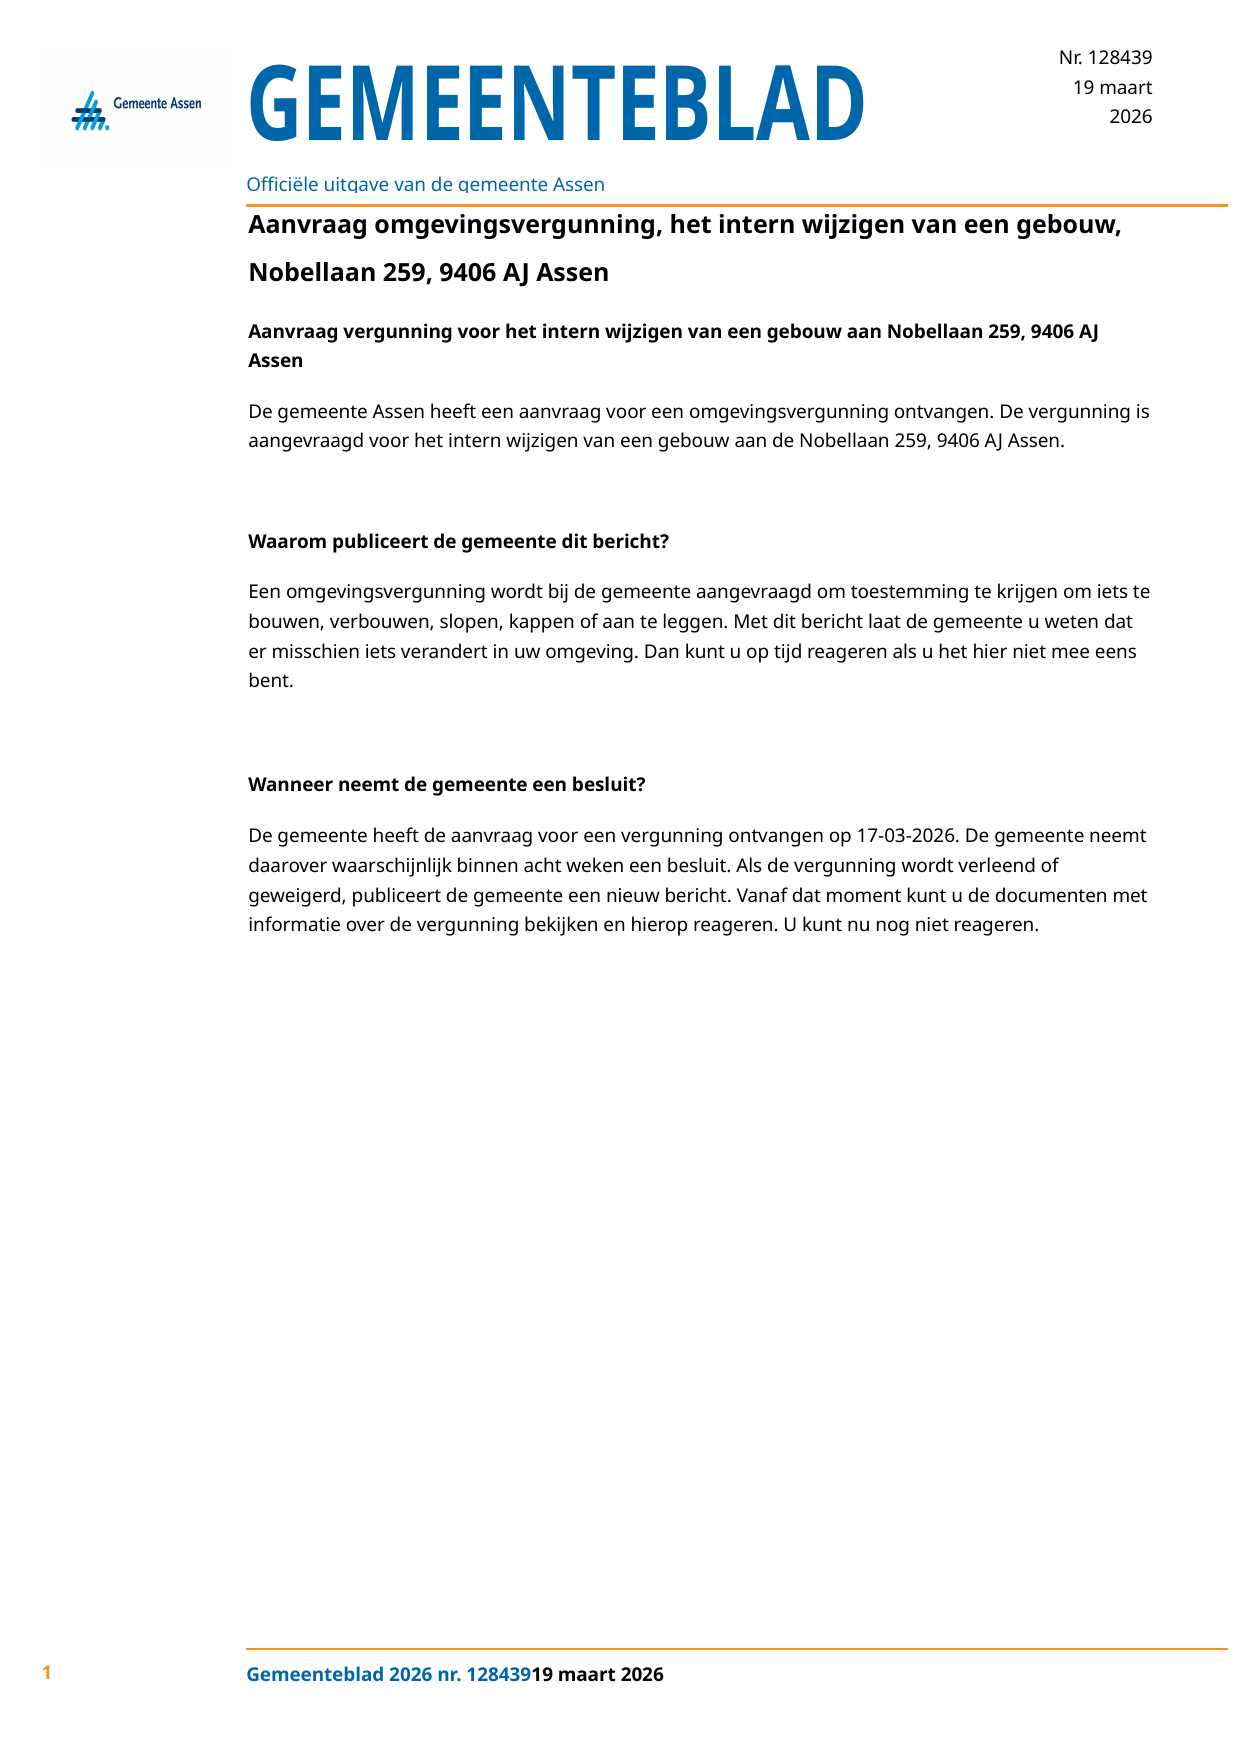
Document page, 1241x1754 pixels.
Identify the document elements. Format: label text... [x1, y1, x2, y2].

text Aanvraag omgevingsvergunning, het intern wijzigen van een gebouw, Nobellaan 259, 9406 AJ Assen [248, 207, 1152, 288]
text Aanvraag vergunning voor het intern wijzigen van een gebouw aan Nobellaan 259, 9406 AJ Assen [248, 318, 1152, 373]
picture [41, 47, 231, 172]
text Een omgevingsvergunning wordt bij de gemeente aangevraagd om toestemming te krijgen om iets te bouwen, verbouwen, slopen, kappen of aan te leggen. Met dit bericht laat de gemeente u weten dat er misschien iets verandert in uw omgeving. Dan kunt u op tijd reageren als u het hier niet mee eens bent. [248, 579, 1152, 693]
text De gemeente Assen heeft een aanvraag voor een omgevingsvergunning ontvangen. De vergunning is aangevraagd voor het intern wijzigen van een gebouw aan de Nobellaan 259, 9406 AJ Assen. [248, 398, 1152, 453]
text Waarom publiceert de gemeente dit bericht? [248, 528, 1152, 554]
text De gemeente heeft de aanvraag voor een vergunning ontvangen op 17-03-2026. De gemeente neemt daarover waarschijnlijk binnen acht weken een besluit. Als de vergunning wordt verleend of geweigerd, publiceert de gemeente een nieuw bericht. Vanaf dat moment kunt u de documenten met informatie over de vergunning bekijken en hierop reageren. U kunt nu nog niet reageren. [248, 823, 1152, 937]
text ﻿Wanneer neemt de gemeente een besluit? [248, 768, 1152, 797]
